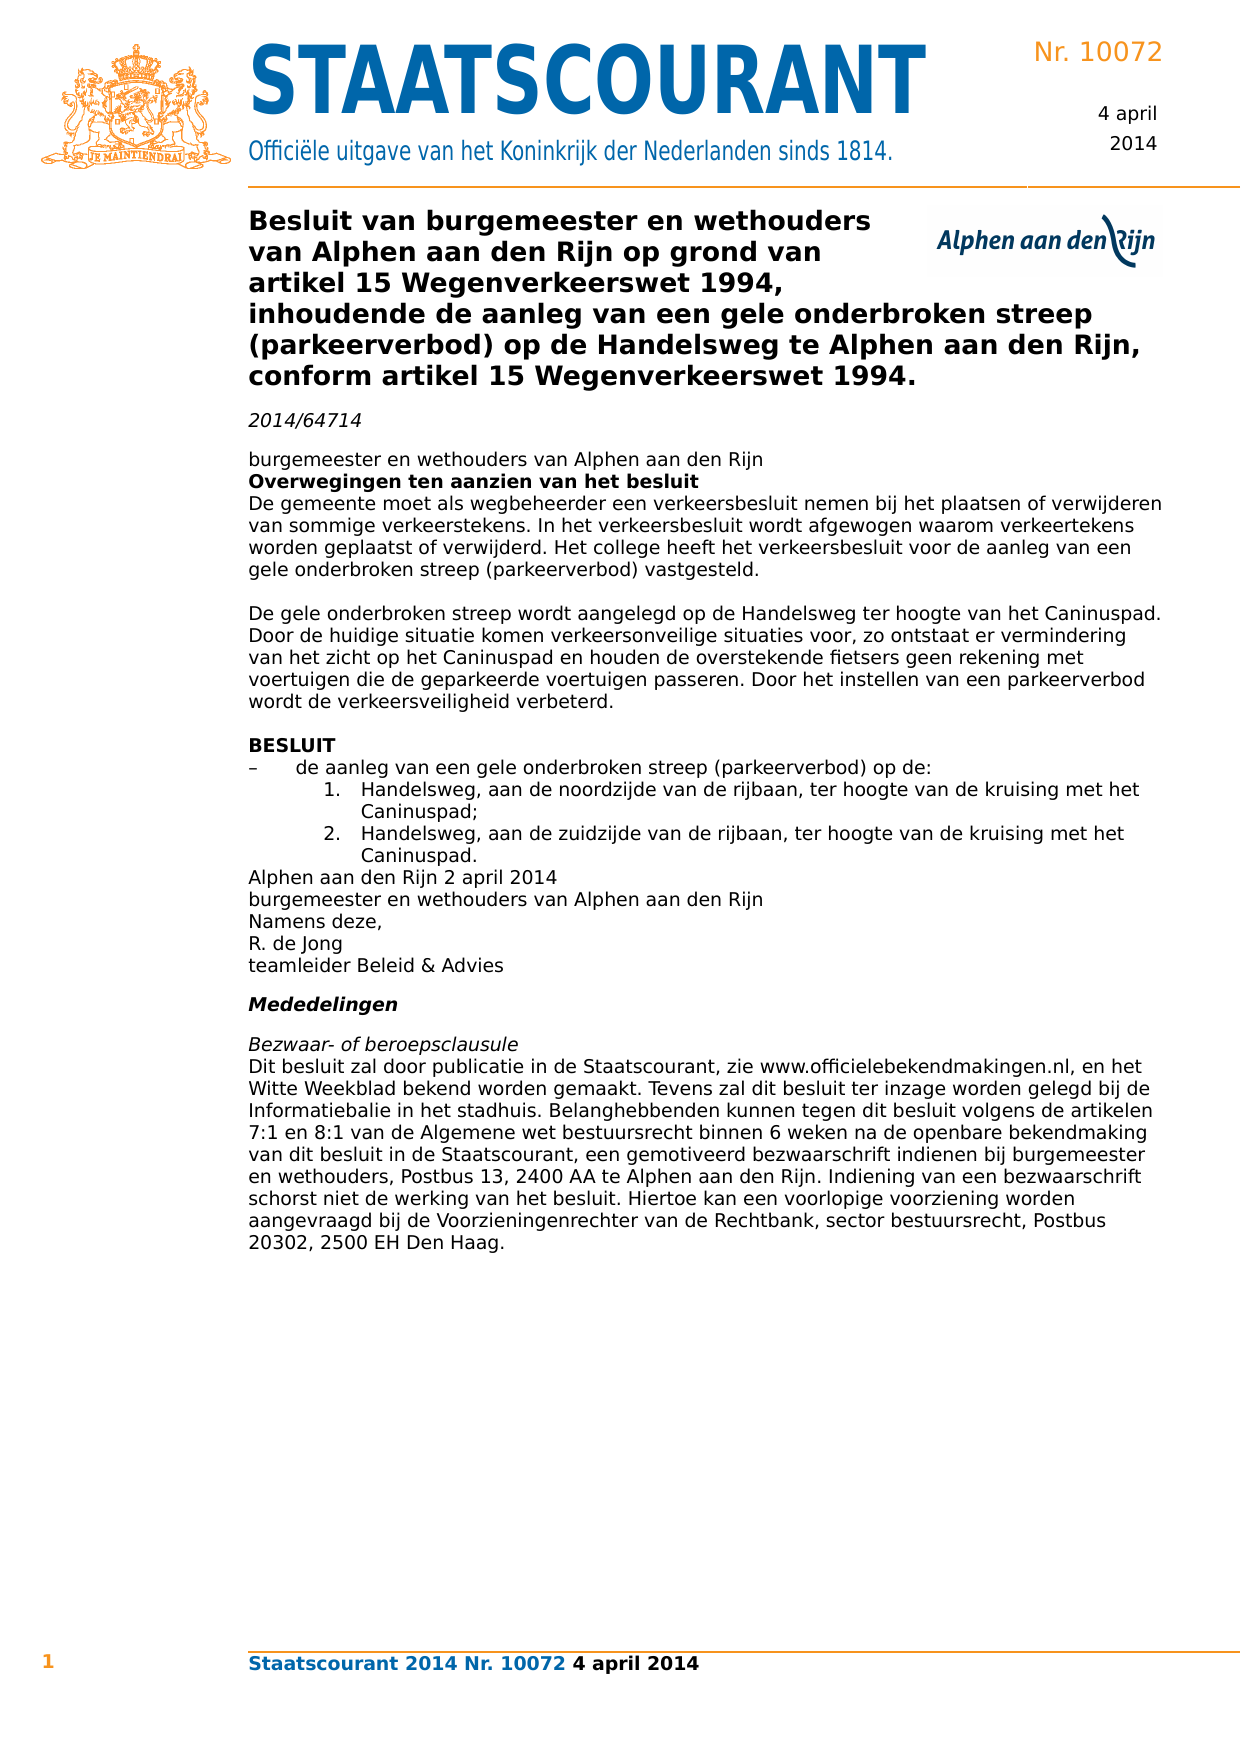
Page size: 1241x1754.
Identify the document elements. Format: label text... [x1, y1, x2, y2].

text 2014/64714 [248, 409, 1163, 431]
text Namens deze, [248, 911, 1163, 933]
subtitle Besluit van burgemeester en wethouders van Alphen aan den Rijn op grond van artikel 15 Wegenverkeerswet 1994, inhoudende de aanleg van een gele onderbroken streep (parkeerverbod) op de Handelsweg te Alphen aan den Rijn, conform artikel 15 Wegenverkeerswet 1994. [248, 206, 1163, 392]
text De gele onderbroken streep wordt aangelegd op de Handelsweg ter hoogte van het Caninuspad. Door de huidige situatie komen verkeersonveilige situaties voor, zo ontstaat er vermindering van het zicht op het Caninuspad en houden de overstekende fietsers geen rekening met voertuigen die de geparkeerde voertuigen passeren. Door het instellen van een parkeerverbod wordt de verkeersveiligheid verbeterd. [248, 603, 1163, 713]
list Handelsweg, aan de noordzijde van de rijbaan, ter hoogte van de kruising met het Caninuspad; [323, 779, 1163, 823]
list Handelsweg, aan de zuidzijde van de rijbaan, ter hoogte van de kruising met het Caninuspad. [323, 823, 1163, 867]
subtitle Bezwaar- of beroepsclausule [248, 1034, 1163, 1056]
text De gemeente moet als wegbeheerder een verkeersbesluit nemen bij het plaatsen of verwijderen van sommige verkeerstekens. In het verkeersbesluit wordt afgewogen waarom verkeertekens worden geplaatst of verwijderd. Het college heeft het verkeersbesluit voor de aanleg van een gele onderbroken streep (parkeerverbod) vastgesteld. [248, 493, 1163, 581]
text Alphen aan den Rijn 2 april 2014 [248, 867, 1163, 889]
list de aanleg van een gele onderbroken streep (parkeerverbod) op de: [248, 757, 1163, 779]
text Dit besluit zal door publicatie in de Staatscourant, zie www.officielebekendmakingen.nl, en het Witte Weekblad bekend worden gemaakt. Tevens zal dit besluit ter inzage worden gelegd bij de Informatiebalie in het stadhuis. Belanghebbenden kunnen tegen dit besluit volgens de artikelen 7:1 en 8:1 van de Algemene wet bestuursrecht binnen 6 weken na de openbare bekendmaking van dit besluit in de Staatscourant, een gemotiveerd bezwaarschrift indienen bij burgemeester en wethouders, Postbus 13, 2400 AA te Alphen aan den Rijn. Indiening van een bezwaarschrift schorst niet de werking van het besluit. Hiertoe kan een voorlopige voorziening worden aangevraagd bij de Voorzieningenrechter van de Rechtbank, sector bestuursrecht, Postbus 20302, 2500 EH Den Haag. [248, 1056, 1163, 1254]
text burgemeester en wethouders van Alphen aan den Rijn [248, 889, 1163, 911]
text teamleider Beleid & Advies [248, 955, 1163, 977]
subtitle Overwegingen ten aanzien van het besluit [248, 471, 1163, 493]
text burgemeester en wethouders van Alphen aan den Rijn [248, 449, 1163, 471]
picture [41, 44, 231, 169]
picture [927, 205, 1164, 277]
subtitle Mededelingen [248, 994, 1163, 1016]
text R. de Jong [248, 933, 1163, 955]
text BESLUIT [248, 735, 1163, 757]
